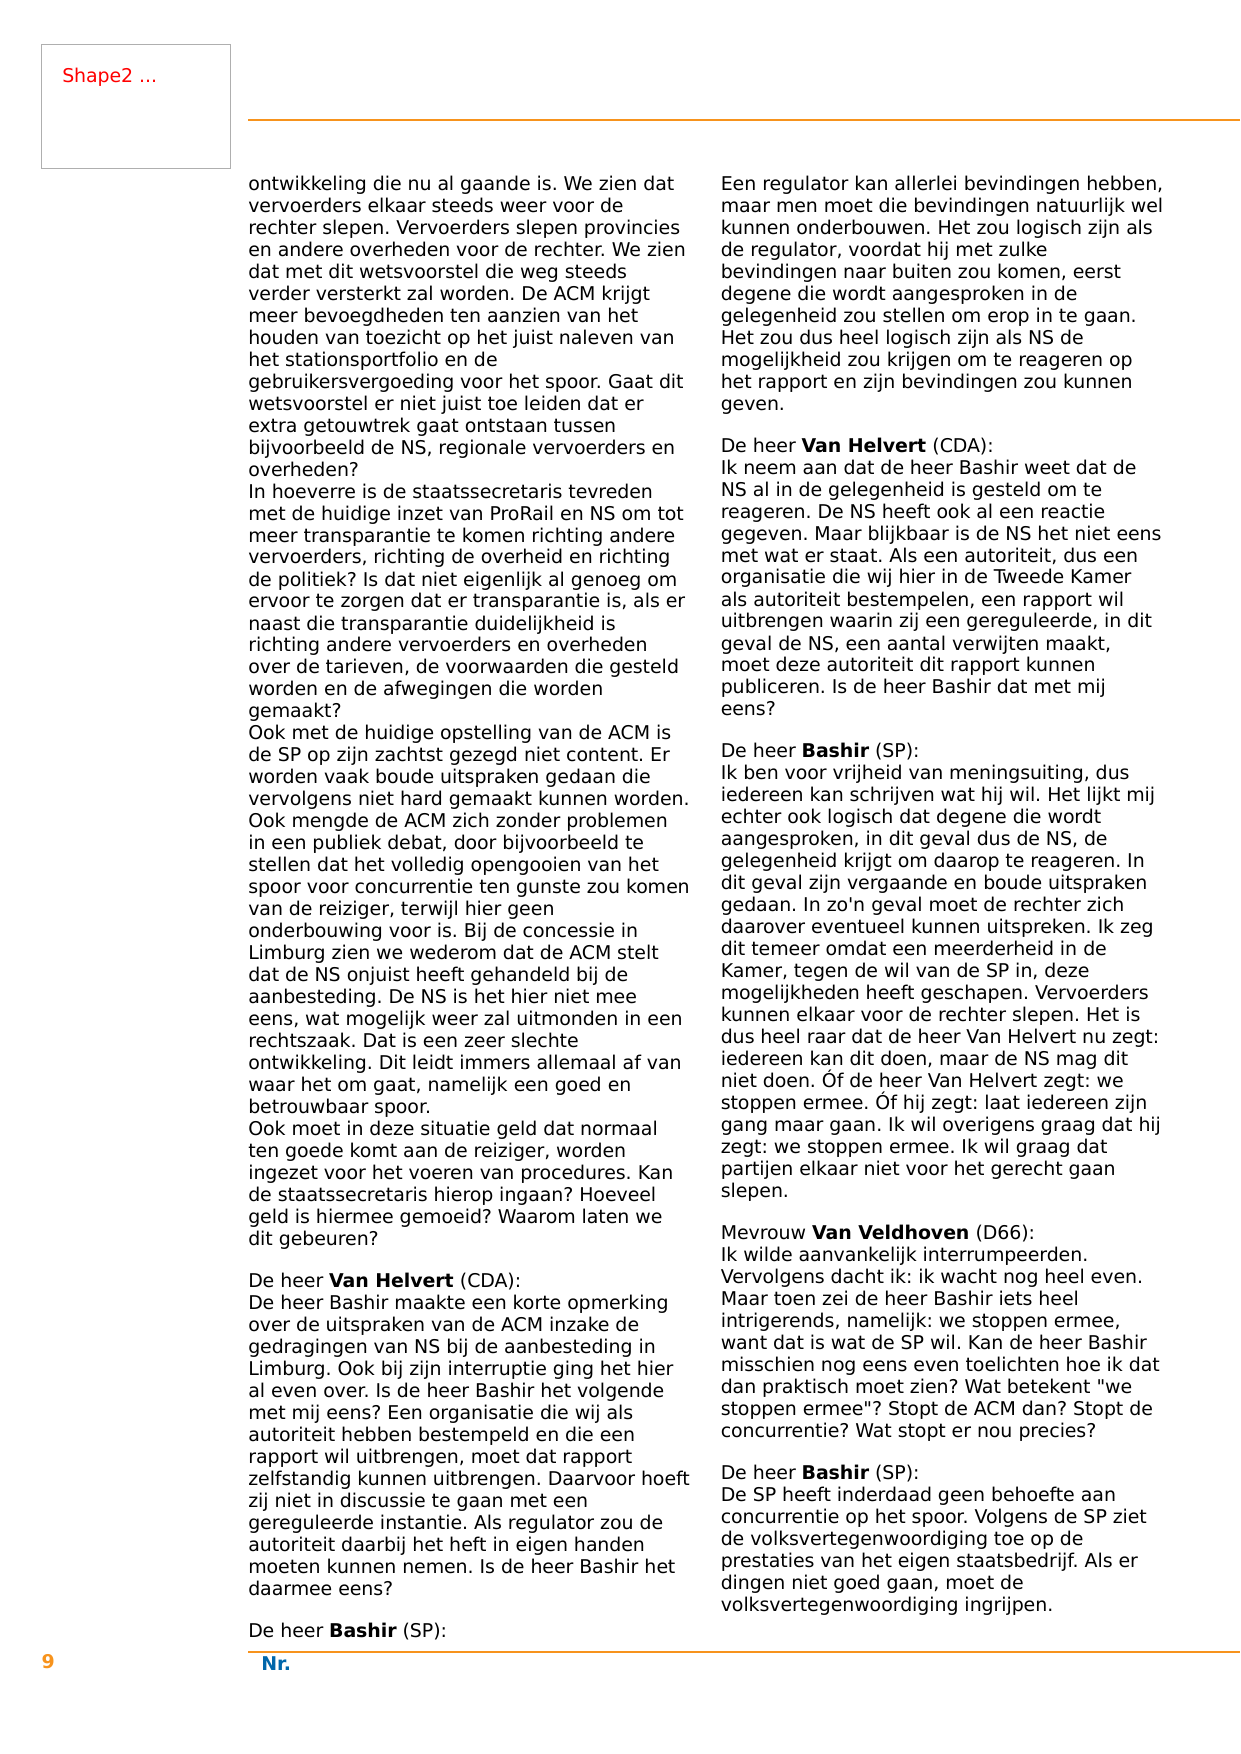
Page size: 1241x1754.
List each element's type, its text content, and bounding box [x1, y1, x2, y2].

text De heer Bashir maakte een korte opmerking over de uitspraken van de ACM inzake de gedragingen van NS bij de aanbesteding in Limburg. Ook bij zijn interruptie ging het hier al even over. Is de heer Bashir het volgende met mij eens? Een organisatie die wij als autoriteit hebben bestempeld en die een rapport wil uitbrengen, moet dat rapport zelfstandig kunnen uitbrengen. Daarvoor hoeft zij niet in discussie te gaan met een gereguleerde instantie. Als regulator zou de autoriteit daarbij het heft in eigen handen moeten kunnen nemen. Is de heer Bashir het daarmee eens? [248, 1292, 691, 1599]
text Ik wilde aanvankelijk interrumpeerden. Vervolgens dacht ik: ik wacht nog heel even. Maar toen zei de heer Bashir iets heel intrigerends, namelijk: we stoppen ermee, want dat is wat de SP wil. Kan de heer Bashir misschien nog eens even toelichten hoe ik dat dan praktisch moet zien? Wat betekent "we stoppen ermee"? Stopt de ACM dan? Stopt de concurrentie? Wat stopt er nou precies? [721, 1244, 1163, 1442]
text Ook met de huidige opstelling van de ACM is de SP op zijn zachtst gezegd niet content. Er worden vaak boude uitspraken gedaan die vervolgens niet hard gemaakt kunnen worden. Ook mengde de ACM zich zonder problemen in een publiek debat, door bijvoorbeeld te stellen dat het volledig opengooien van het spoor voor concurrentie ten gunste zou komen van de reiziger, terwijl hier geen onderbouwing voor is. Bij de concessie in Limburg zien we wederom dat de ACM stelt dat de NS onjuist heeft gehandeld bij de aanbesteding. De NS is het hier niet mee eens, wat mogelijk weer zal uitmonden in een rechtszaak. Dat is een zeer slechte ontwikkeling. Dit leidt immers allemaal af van waar het om gaat, namelijk een goed en betrouwbaar spoor. [248, 722, 691, 1118]
text Ik ben voor vrijheid van meningsuiting, dus iedereen kan schrijven wat hij wil. Het lijkt mij echter ook logisch dat degene die wordt aangesproken, in dit geval dus de NS, de gelegenheid krijgt om daarop te reageren. In dit geval zijn vergaande en boude uitspraken gedaan. In zo'n geval moet de rechter zich daarover eventueel kunnen uitspreken. Ik zeg dit temeer omdat een meerderheid in de Kamer, tegen de wil van de SP in, deze mogelijkheden heeft geschapen. Vervoerders kunnen elkaar voor de rechter slepen. Het is dus heel raar dat de heer Van Helvert nu zegt: iedereen kan dit doen, maar de NS mag dit niet doen. Óf de heer Van Helvert zegt: we stoppen ermee. Óf hij zegt: laat iedereen zijn gang maar gaan. Ik wil overigens graag dat hij zegt: we stoppen ermee. Ik wil graag dat partijen elkaar niet voor het gerecht gaan slepen. [721, 762, 1163, 1202]
text De heer Van Helvert (CDA): [248, 1270, 691, 1292]
text Ook moet in deze situatie geld dat normaal ten goede komt aan de reiziger, worden ingezet voor het voeren van procedures. Kan de staatssecretaris hierop ingaan? Hoeveel geld is hiermee gemoeid? Waarom laten we dit gebeuren? [248, 1118, 691, 1250]
text De heer Van Helvert (CDA): [721, 434, 1163, 457]
text Een regulator kan allerlei bevindingen hebben, maar men moet die bevindingen natuurlijk wel kunnen onderbouwen. Het zou logisch zijn als de regulator, voordat hij met zulke bevindingen naar buiten zou komen, eerst degene die wordt aangesproken in de gelegenheid zou stellen om erop in te gaan. Het zou dus heel logisch zijn als NS de mogelijkheid zou krijgen om te reageren op het rapport en zijn bevindingen zou kunnen geven. [721, 173, 1163, 414]
text Mevrouw Van Veldhoven (D66): [721, 1222, 1163, 1244]
text De heer Bashir (SP): [721, 740, 1163, 762]
text ontwikkeling die nu al gaande is. We zien dat vervoerders elkaar steeds weer voor de rechter slepen. Vervoerders slepen provincies en andere overheden voor de rechter. We zien dat met dit wetsvoorstel die weg steeds verder versterkt zal worden. De ACM krijgt meer bevoegdheden ten aanzien van het houden van toezicht op het juist naleven van het stationsportfolio en de gebruikersvergoeding voor het spoor. Gaat dit wetsvoorstel er niet juist toe leiden dat er extra getouwtrek gaat ontstaan tussen bijvoorbeeld de NS, regionale vervoerders en overheden? [248, 173, 691, 481]
text De SP heeft inderdaad geen behoefte aan concurrentie op het spoor. Volgens de SP ziet de volksvertegenwoordiging toe op de prestaties van het eigen staatsbedrijf. Als er dingen niet goed gaan, moet de volksvertegenwoordiging ingrijpen. [721, 1484, 1163, 1616]
text Ik neem aan dat de heer Bashir weet dat de NS al in de gelegenheid is gesteld om te reageren. De NS heeft ook al een reactie gegeven. Maar blijkbaar is de NS het niet eens met wat er staat. Als een autoriteit, dus een organisatie die wij hier in de Tweede Kamer als autoriteit bestempelen, een rapport wil uitbrengen waarin zij een gereguleerde, in dit geval de NS, een aantal verwijten maakt, moet deze autoriteit dit rapport kunnen publiceren. Is de heer Bashir dat met mij eens? [721, 457, 1163, 720]
text In hoeverre is de staatssecretaris tevreden met de huidige inzet van ProRail en NS om tot meer transparantie te komen richting andere vervoerders, richting de overheid en richting de politiek? Is dat niet eigenlijk al genoeg om ervoor te zorgen dat er transparantie is, als er naast die transparantie duidelijkheid is richting andere vervoerders en overheden over de tarieven, de voorwaarden die gesteld worden en de afwegingen die worden gemaakt? [248, 481, 691, 722]
text De heer Bashir (SP): [248, 1619, 691, 1641]
text De heer Bashir (SP): [721, 1462, 1163, 1484]
